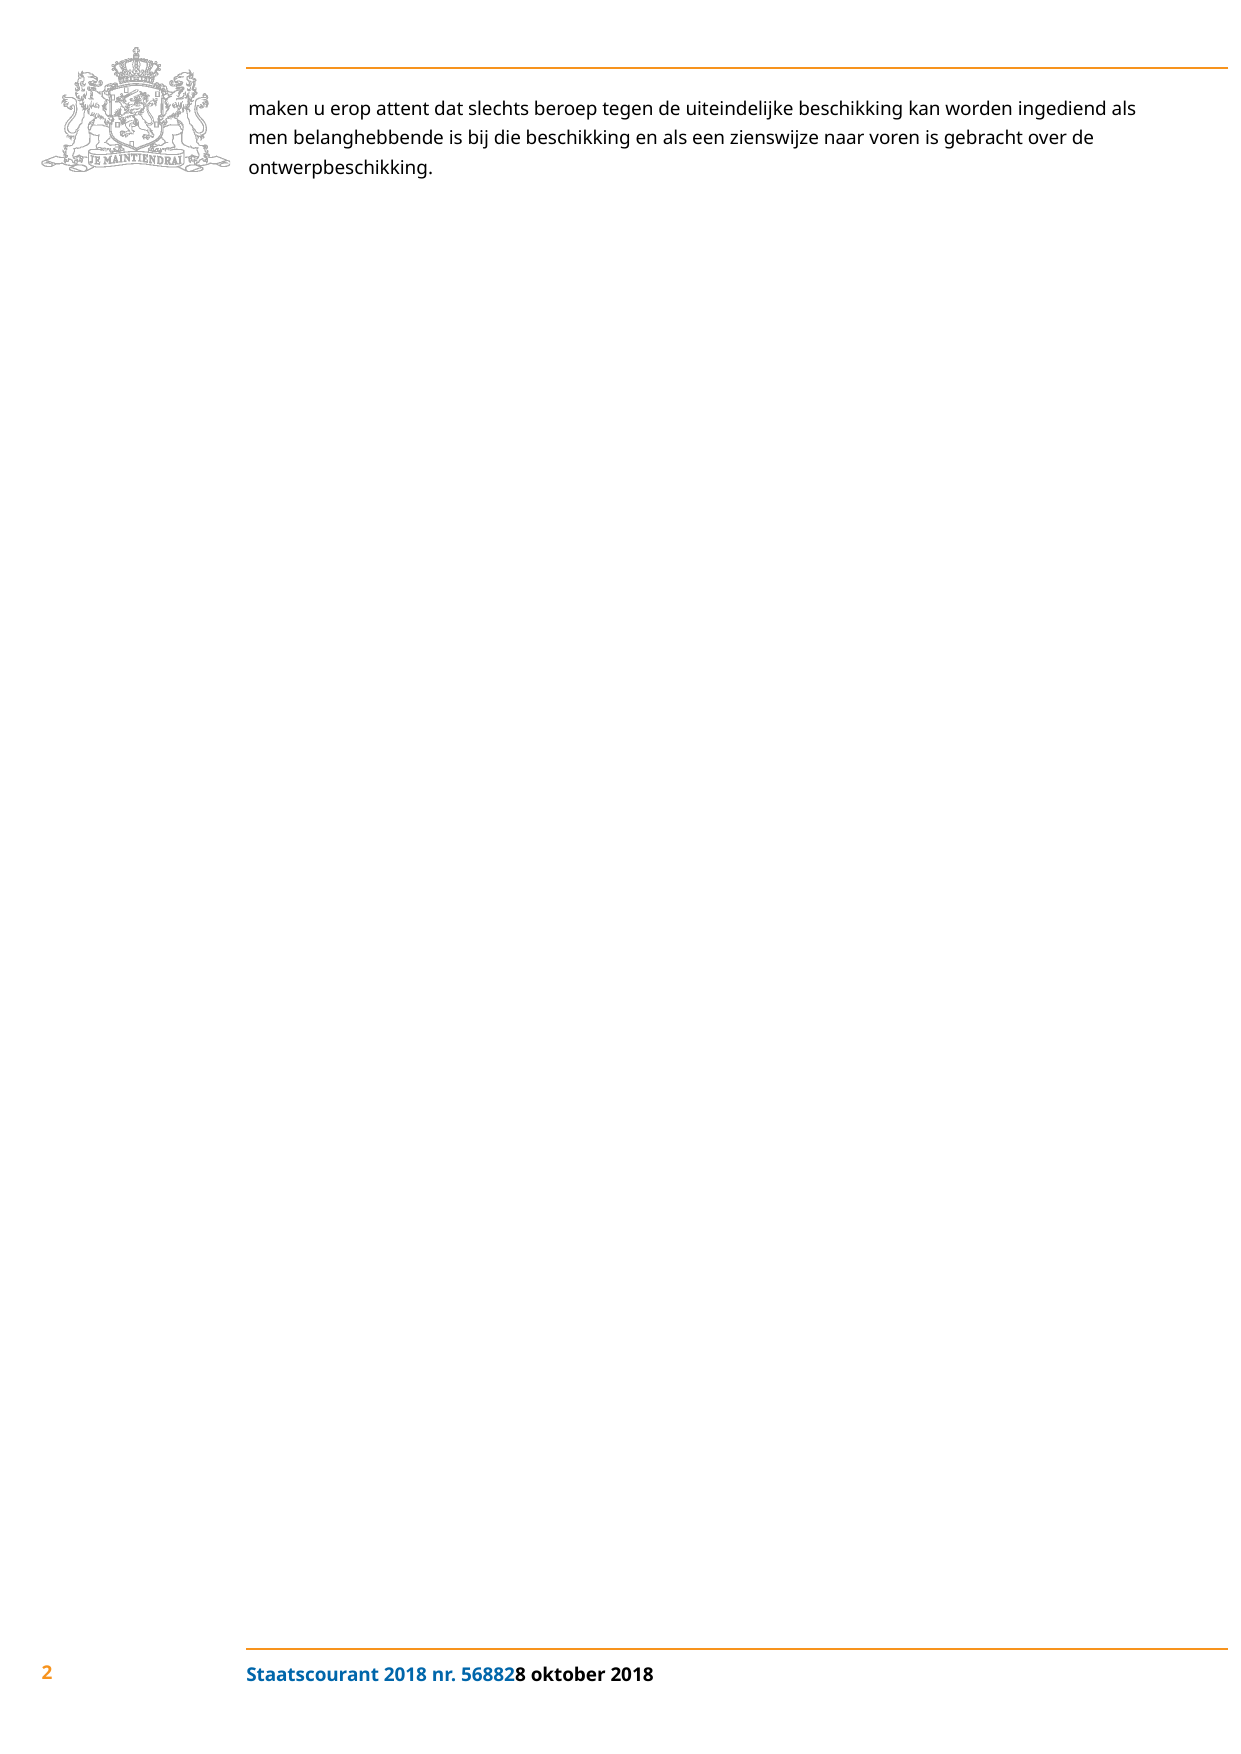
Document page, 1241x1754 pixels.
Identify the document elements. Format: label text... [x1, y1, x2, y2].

text maken u erop attent dat slechts beroep tegen de uiteindelijke beschikking kan worden ingediend als men belanghebbende is bij die beschikking en als een zienswijze naar voren is gebracht over de ontwerpbeschikking. [248, 95, 1152, 180]
picture [41, 47, 231, 172]
